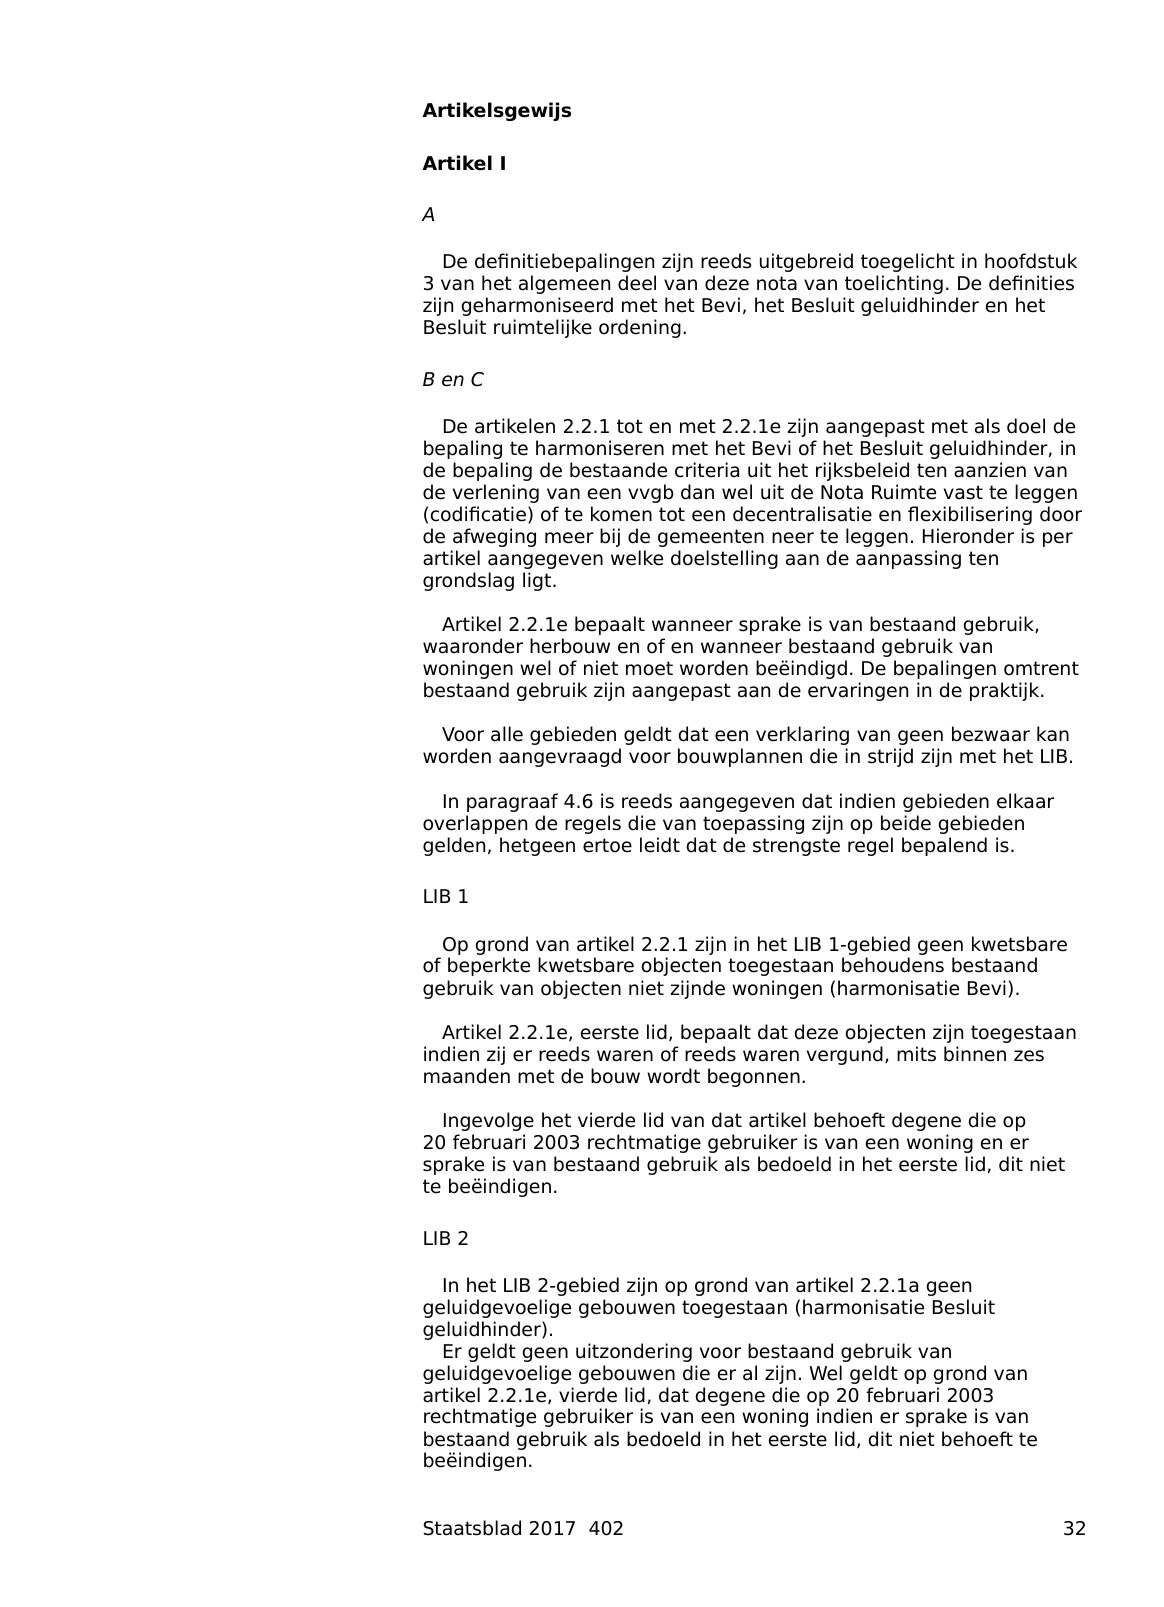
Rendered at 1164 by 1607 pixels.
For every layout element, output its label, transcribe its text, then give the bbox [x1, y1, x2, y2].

subtitle B en C [422, 369, 1087, 391]
text Artikel 2.2.1e, eerste lid, bepaalt dat deze objecten zijn toegestaan indien zij er reeds waren of reeds waren vergund, mits binnen zes maanden met de bouw wordt begonnen. [422, 1022, 1087, 1087]
text Op grond van artikel 2.2.1 zijn in het LIB 1-gebied geen kwetsbare of beperkte kwetsbare objecten toegestaan behoudens bestaand gebruik van objecten niet zijnde woningen (harmonisatie Bevi). [422, 933, 1087, 999]
subtitle Artikel I [422, 152, 1087, 174]
text In paragraaf 4.6 is reeds aangegeven dat indien gebieden elkaar overlappen de regels die van toepassing zijn op beide gebieden gelden, hetgeen ertoe leidt dat de strengste regel bepalend is. [422, 791, 1087, 856]
text Er geldt geen uitzondering voor bestaand gebruik van geluidgevoelige gebouwen die er al zijn. Wel geldt op grond van artikel 2.2.1e, vierde lid, dat degene die op 20 februari 2003 rechtmatige gebruiker is van een woning indien er sprake is van bestaand gebruik als bedoeld in het eerste lid, dit niet behoeft te beëindigen. [422, 1341, 1087, 1472]
text Voor alle gebieden geldt dat een verklaring van geen bezwaar kan worden aangevraagd voor bouwplannen die in strijd zijn met het LIB. [422, 724, 1087, 768]
subtitle LIB 1 [422, 886, 1087, 908]
text De definitiebepalingen zijn reeds uitgebreid toegelicht in hoofdstuk 3 van het algemeen deel van deze nota van toelichting. De definities zijn geharmoniseerd met het Bevi, het Besluit geluidhinder en het Besluit ruimtelijke ordening. [422, 251, 1087, 339]
subtitle A [422, 204, 1087, 226]
subtitle Artikelsgewijs [422, 100, 1087, 122]
text Ingevolge het vierde lid van dat artikel behoeft degene die op 20 februari 2003 rechtmatige gebruiker is van een woning en er sprake is van bestaand gebruik als bedoeld in het eerste lid, dit niet te beëindigen. [422, 1110, 1087, 1198]
text Artikel 2.2.1e bepaalt wanneer sprake is van bestaand gebruik, waaronder herbouw en of en wanneer bestaand gebruik van woningen wel of niet moet worden beëindigd. De bepalingen omtrent bestaand gebruik zijn aangepast aan de ervaringen in de praktijk. [422, 614, 1087, 702]
text In het LIB 2-gebied zijn op grond van artikel 2.2.1a geen geluidgevoelige gebouwen toegestaan (harmonisatie Besluit geluidhinder). [422, 1274, 1087, 1341]
subtitle LIB 2 [422, 1228, 1087, 1249]
text De artikelen 2.2.1 tot en met 2.2.1e zijn aangepast met als doel de bepaling te harmoniseren met het Bevi of het Besluit geluidhinder, in de bepaling de bestaande criteria uit het rijksbeleid ten aanzien van de verlening van een vvgb dan wel uit de Nota Ruimte vast te leggen (codificatie) of te komen tot een decentralisatie en flexibilisering door de afweging meer bij de gemeenten neer te leggen. Hieronder is per artikel aangegeven welke doelstelling aan de aanpassing ten grondslag ligt. [422, 416, 1087, 592]
